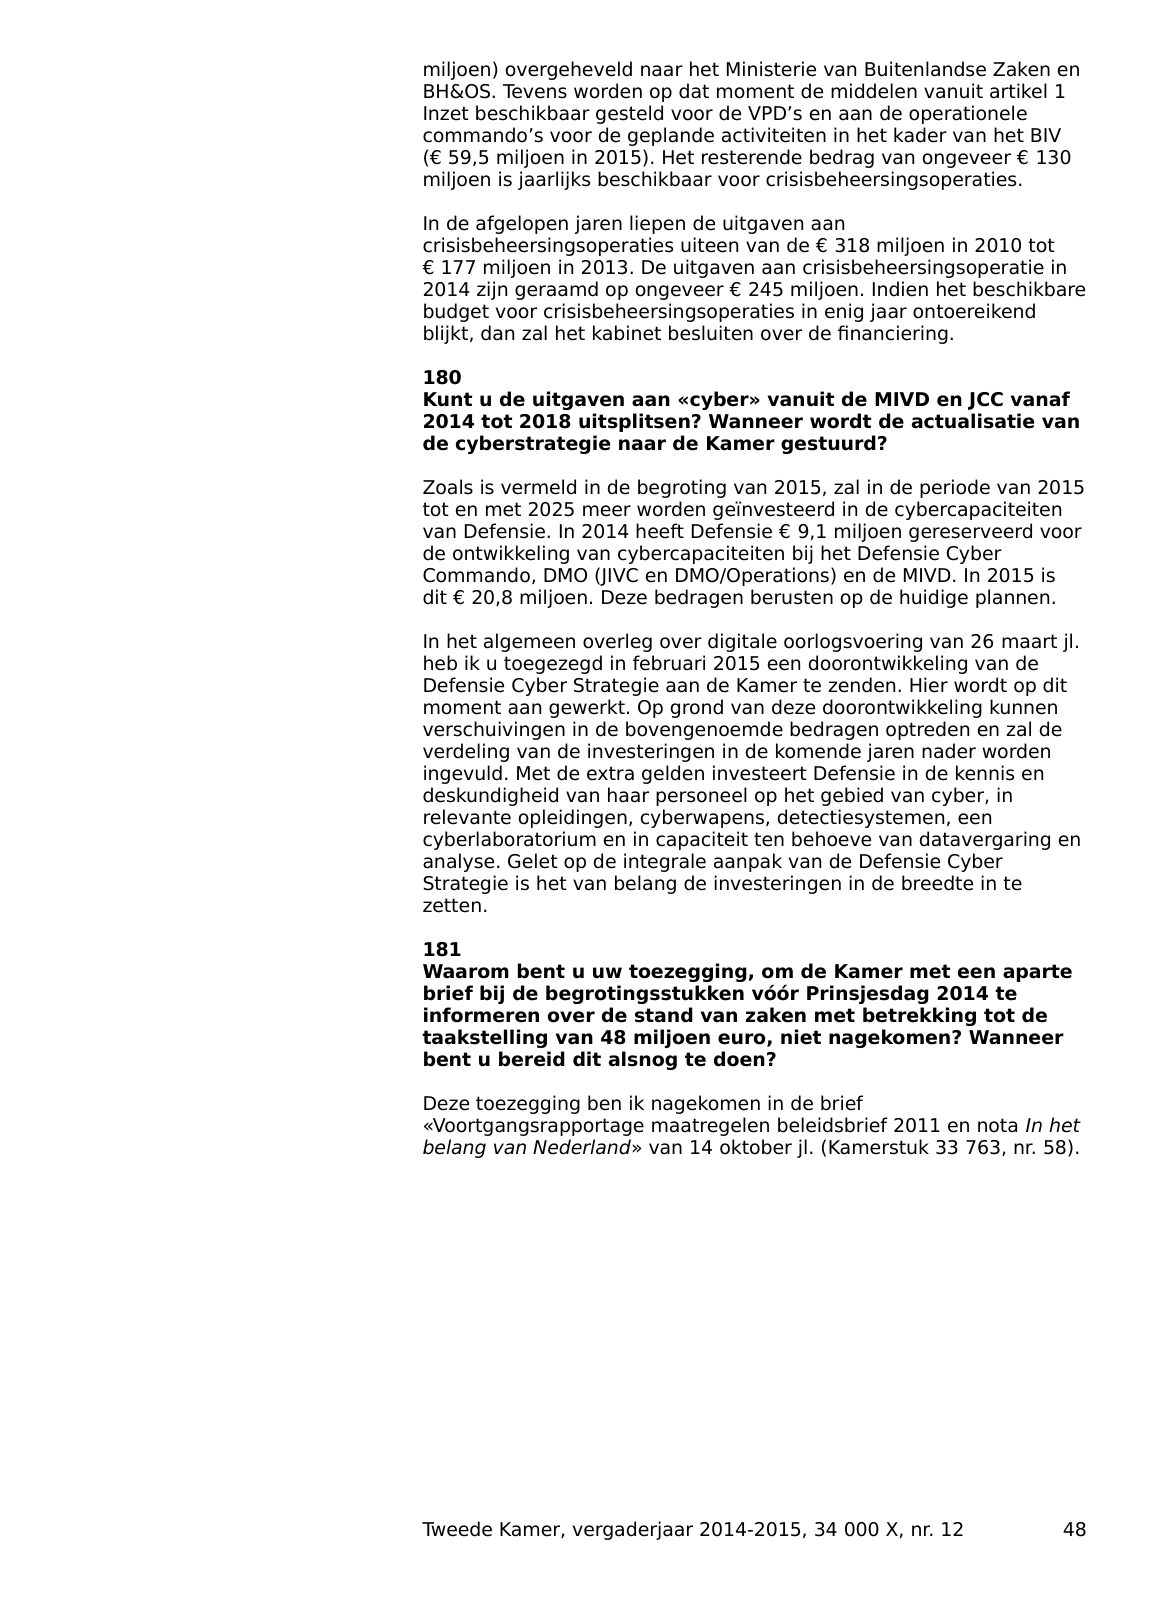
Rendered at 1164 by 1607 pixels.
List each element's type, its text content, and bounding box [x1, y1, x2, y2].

text Kunt u de uitgaven aan «cyber» vanuit de MIVD en JCC vanaf 2014 tot 2018 uitsplitsen? Wanneer wordt de actualisatie van de cyberstrategie naar de Kamer gestuurd? [422, 389, 1087, 455]
text 181 [422, 939, 1087, 961]
text Zoals is vermeld in de begroting van 2015, zal in de periode van 2015 tot en met 2025 meer worden geïnvesteerd in de cybercapaciteiten van Defensie. In 2014 heeft Defensie € 9,1 miljoen gereserveerd voor de ontwikkeling van cybercapaciteiten bij het Defensie Cyber Commando, DMO (JIVC en DMO/Operations) en de MIVD. In 2015 is dit € 20,8 miljoen. Deze bedragen berusten op de huidige plannen. [422, 477, 1087, 609]
text In de afgelopen jaren liepen de uitgaven aan crisisbeheersingsoperaties uiteen van de € 318 miljoen in 2010 tot € 177 miljoen in 2013. De uitgaven aan crisisbeheersingsoperatie in 2014 zijn geraamd op ongeveer € 245 miljoen. Indien het beschikbare budget voor crisisbeheersingsoperaties in enig jaar ontoereikend blijkt, dan zal het kabinet besluiten over de financiering. [422, 213, 1087, 345]
text miljoen) overgeheveld naar het Ministerie van Buitenlandse Zaken en BH&OS. Tevens worden op dat moment de middelen vanuit artikel 1 Inzet beschikbaar gesteld voor de VPD’s en aan de operationele commando’s voor de geplande activiteiten in het kader van het BIV (€ 59,5 miljoen in 2015). Het resterende bedrag van ongeveer € 130 miljoen is jaarlijks beschikbaar voor crisisbeheersingsoperaties. [422, 59, 1087, 191]
text Deze toezegging ben ik nagekomen in de brief «Voortgangsrapportage maatregelen beleidsbrief 2011 en nota In het belang van Nederland» van 14 oktober jl. (Kamerstuk 33 763, nr. 58). [422, 1093, 1087, 1159]
text 180 [422, 367, 1087, 389]
text In het algemeen overleg over digitale oorlogsvoering van 26 maart jl. heb ik u toegezegd in februari 2015 een doorontwikkeling van de Defensie Cyber Strategie aan de Kamer te zenden. Hier wordt op dit moment aan gewerkt. Op grond van deze doorontwikkeling kunnen verschuivingen in de bovengenoemde bedragen optreden en zal de verdeling van de investeringen in de komende jaren nader worden ingevuld. Met de extra gelden investeert Defensie in de kennis en deskundigheid van haar personeel op het gebied van cyber, in relevante opleidingen, cyberwapens, detectiesystemen, een cyberlaboratorium en in capaciteit ten behoeve van datavergaring en analyse. Gelet op de integrale aanpak van de Defensie Cyber Strategie is het van belang de investeringen in de breedte in te zetten. [422, 631, 1087, 917]
text Waarom bent u uw toezegging, om de Kamer met een aparte brief bij de begrotingsstukken vóór Prinsjesdag 2014 te informeren over de stand van zaken met betrekking tot de taakstelling van 48 miljoen euro, niet nagekomen? Wanneer bent u bereid dit alsnog te doen? [422, 961, 1087, 1071]
